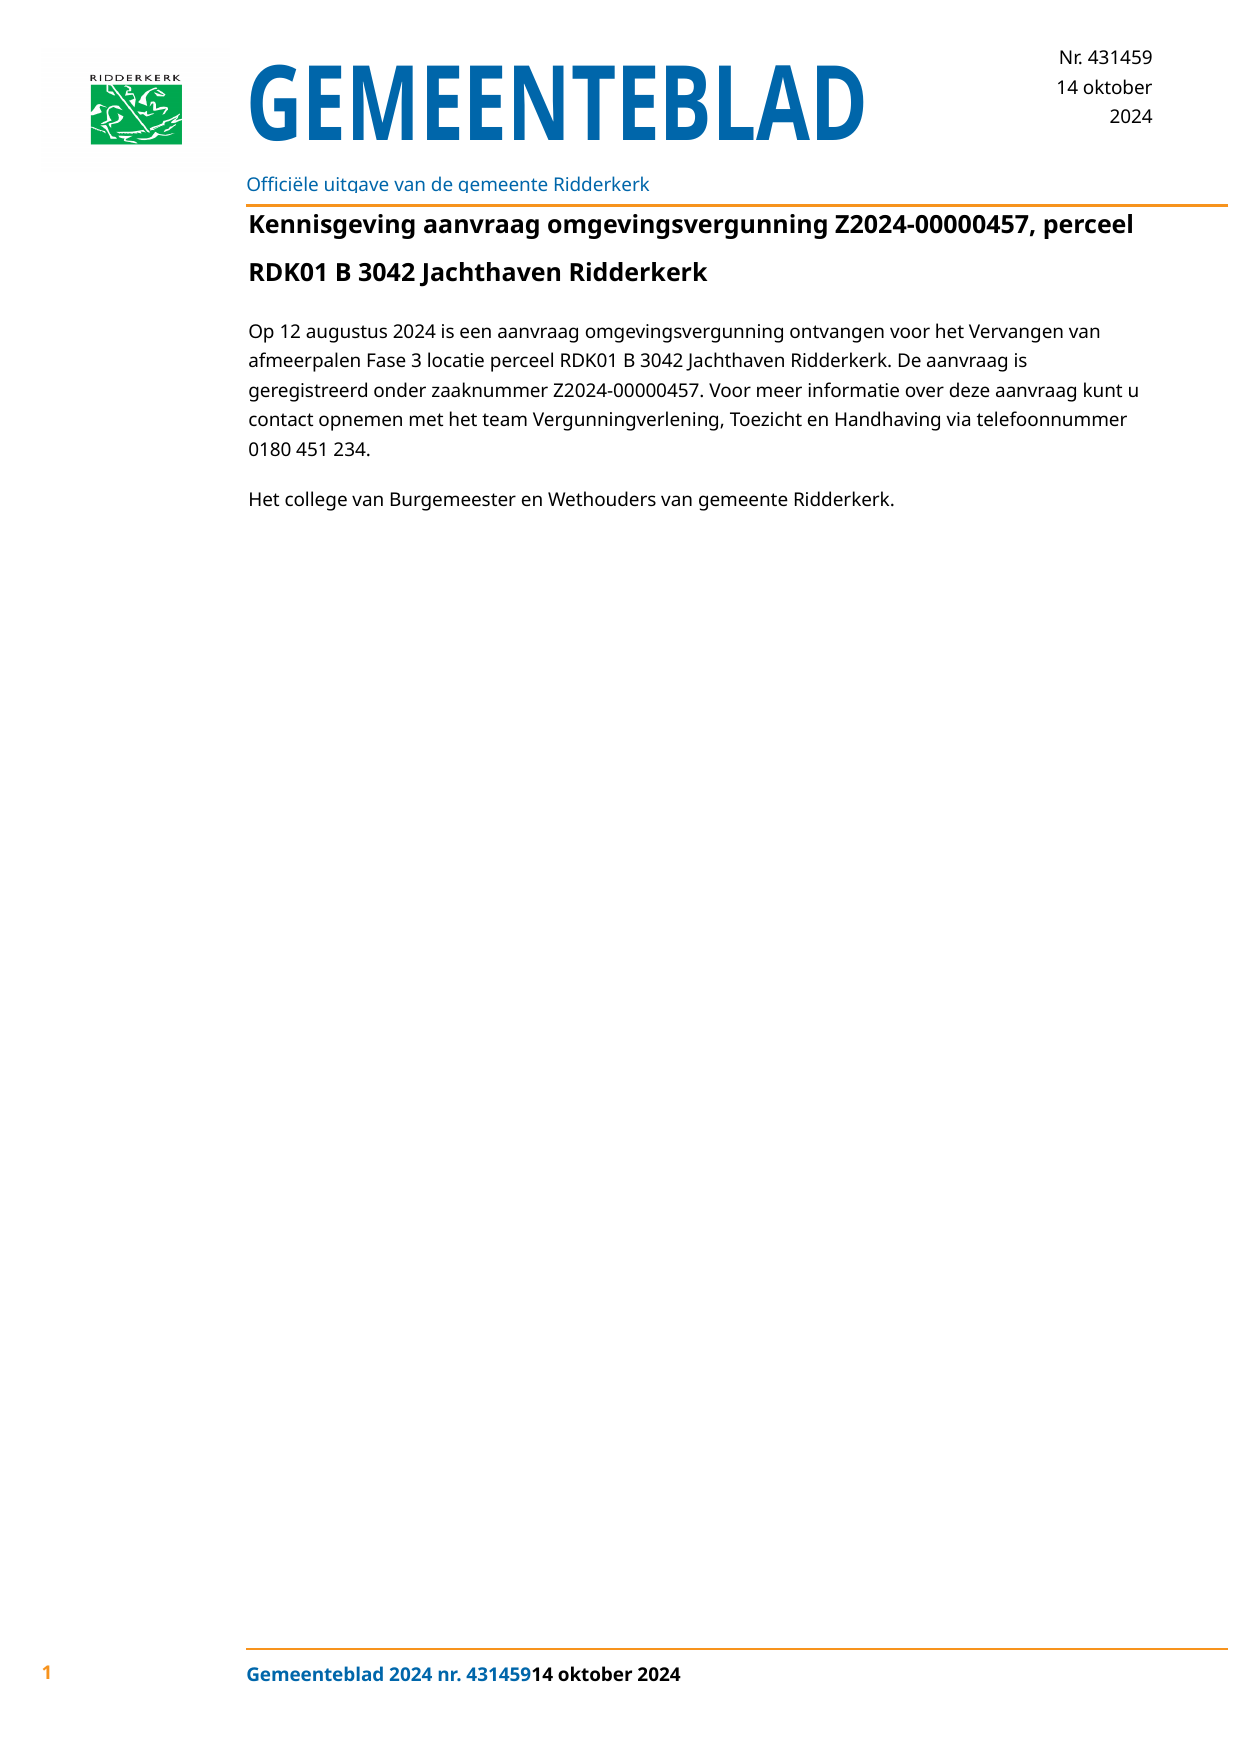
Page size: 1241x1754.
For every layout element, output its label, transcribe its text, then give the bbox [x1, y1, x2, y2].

text Kennisgeving aanvraag omgevingsvergunning Z2024-00000457, perceel RDK01 B 3042 Jachthaven Ridderkerk [248, 207, 1152, 288]
text Op 12 augustus 2024 is een aanvraag omgevingsvergunning ontvangen voor het Vervangen van afmeerpalen Fase 3 locatie perceel RDK01 B 3042 Jachthaven Ridderkerk. De aanvraag is geregistreerd onder zaaknummer Z2024-00000457. Voor meer informatie over deze aanvraag kunt u contact opnemen met het team Vergunningverlening, Toezicht en Handhaving via telefoonnummer 0180 451 234. [248, 318, 1152, 462]
text Het college van Burgemeester en Wethouders van gemeente Ridderkerk. [248, 487, 1152, 512]
picture [41, 47, 231, 172]
